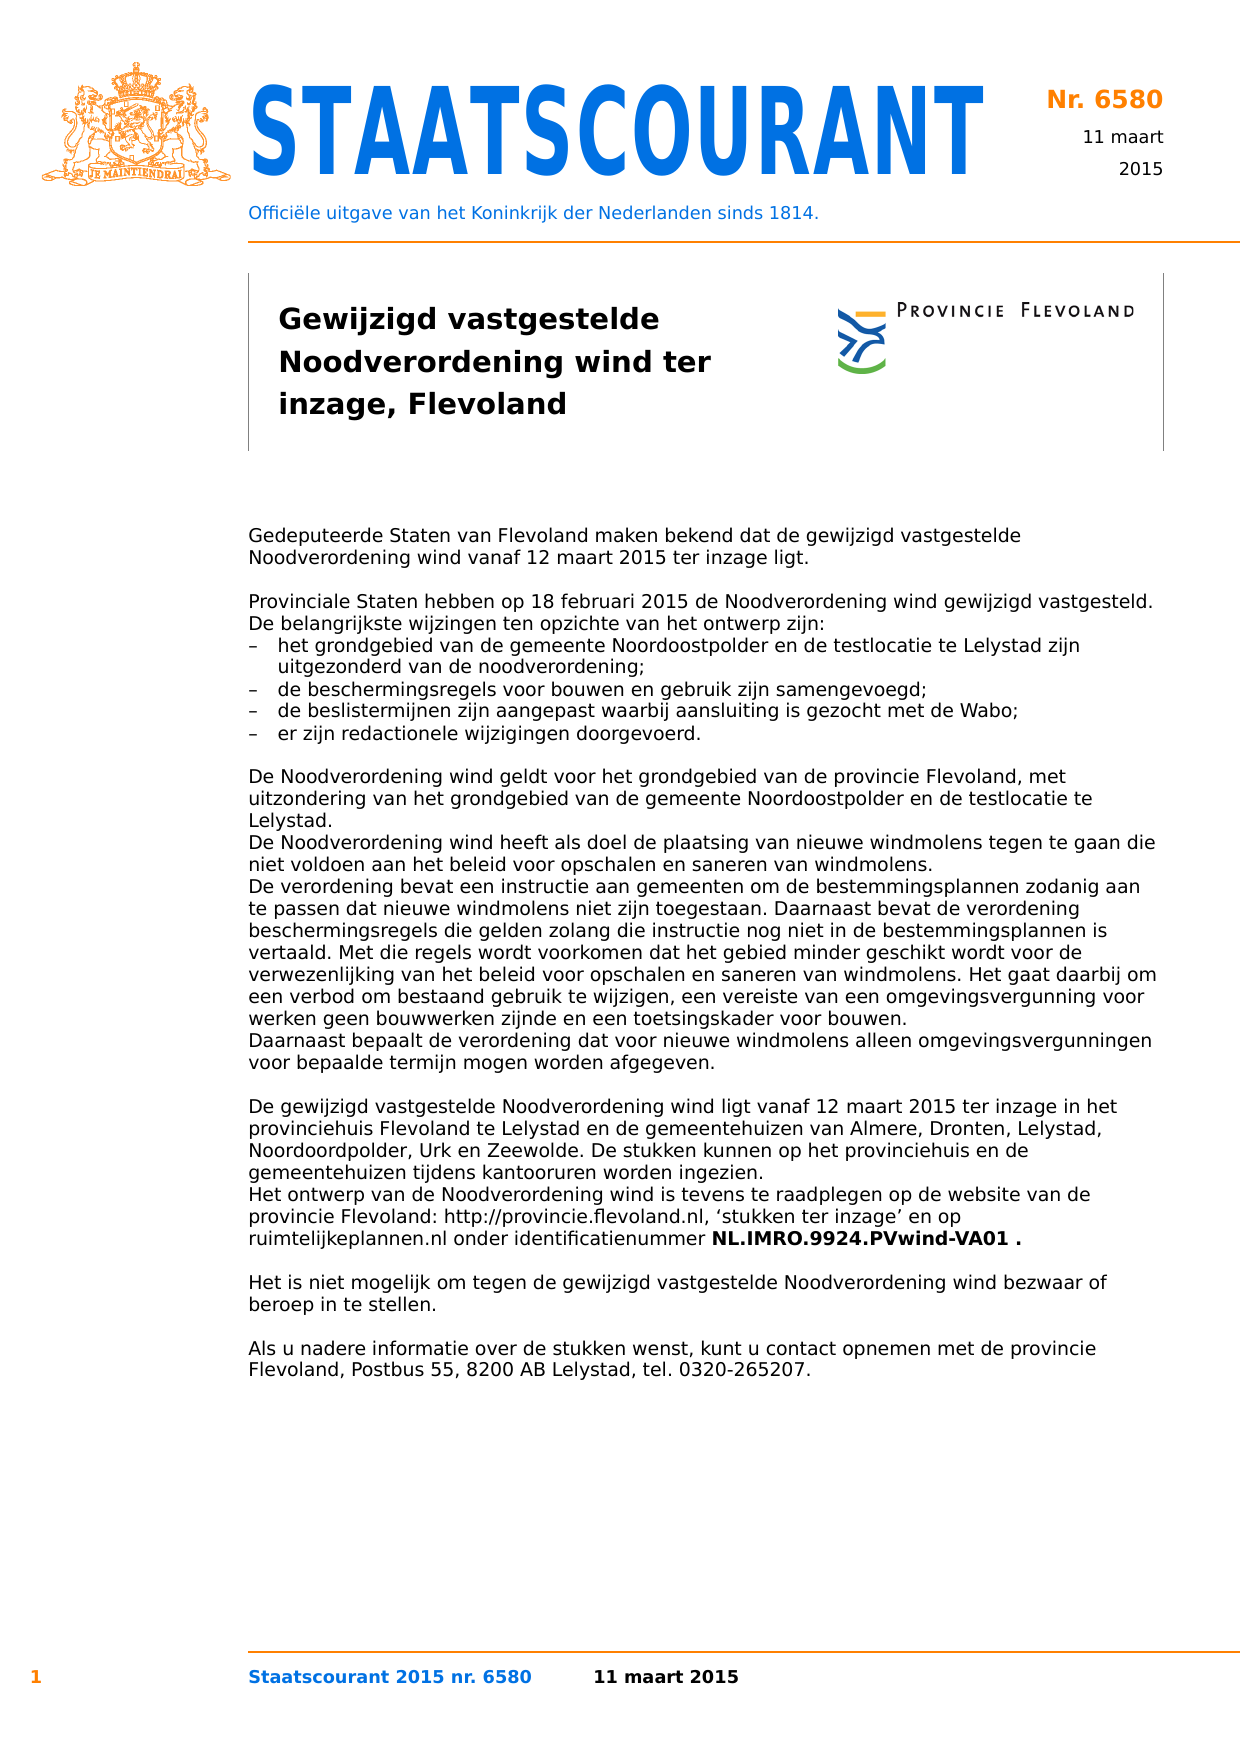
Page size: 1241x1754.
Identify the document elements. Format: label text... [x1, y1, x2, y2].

subtitle Gewijzigd vastgestelde Noodverordening wind ter inzage, Flevoland [249, 273, 1163, 451]
text – er zijn redactionele wijzigingen doorgevoerd. [248, 722, 1163, 744]
table_header STAATSCOURANT [248, 62, 998, 203]
text Gedeputeerde Staten van Flevoland maken bekend dat de gewijzigd vastgestelde Noodverordening wind vanaf 12 maart 2015 ter inzage ligt. [248, 525, 1163, 569]
text Als u nadere informatie over de stukken wenst, kunt u contact opnemen met de provincie Flevoland, Postbus 55, 8200 AB Lelystad, tel. 0320-265207. [248, 1337, 1163, 1381]
table_header [25, 62, 248, 241]
text – de beslistermijnen zijn aangepast waarbij aansluiting is gezocht met de Wabo; [248, 700, 1163, 722]
table_cell 11 maart [998, 121, 1240, 153]
text – de beschermingsregels voor bouwen en gebruik zijn samengevoegd; [248, 678, 1163, 700]
text De Noodverordening wind heeft als doel de plaatsing van nieuwe windmolens tegen te gaan die niet voldoen aan het beleid voor opschalen en saneren van windmolens. [248, 832, 1163, 876]
picture [838, 302, 1134, 374]
text De Noodverordening wind geldt voor het grondgebied van de provincie Flevoland, met uitzondering van het grondgebied van de gemeente Noordoostpolder en de testlocatie te Lelystad. [248, 766, 1163, 832]
table_cell Officiële uitgave van het Koninkrijk der Nederlanden sinds 1814. [248, 203, 1240, 241]
table_cell 2015 [998, 153, 1240, 203]
table_header Nr. 6580 [998, 62, 1240, 121]
text Het ontwerp van de Noodverordening wind is tevens te raadplegen op de website van de provincie Flevoland: http://provincie.flevoland.nl, ‘stukken ter inzage’ en op ruimtelijkeplannen.nl onder identificatienummer NL.IMRO.9924.PVwind-VA01 . [248, 1184, 1163, 1250]
text De verordening bevat een instructie aan gemeenten om de bestemmingsplannen zodanig aan te passen dat nieuwe windmolens niet zijn toegestaan. Daarnaast bevat de verordening beschermingsregels die gelden zolang die instructie nog niet in de bestemmingsplannen is vertaald. Met die regels wordt voorkomen dat het gebied minder geschikt wordt voor de verwezenlijking van het beleid voor opschalen en saneren van windmolens. Het gaat daarbij om een verbod om bestaand gebruik te wijzigen, een vereiste van een omgevingsvergunning voor werken geen bouwwerken zijnde en een toetsingskader voor bouwen. [248, 876, 1163, 1030]
text Daarnaast bepaalt de verordening dat voor nieuwe windmolens alleen omgevingsvergunningen voor bepaalde termijn mogen worden afgegeven. [248, 1030, 1163, 1074]
text – het grondgebied van de gemeente Noordoostpolder en de testlocatie te Lelystad zijn uitgezonderd van de noodverordening; [248, 634, 1163, 678]
text De gewijzigd vastgestelde Noodverordening wind ligt vanaf 12 maart 2015 ter inzage in het provinciehuis Flevoland te Lelystad en de gemeentehuizen van Almere, Dronten, Lelystad, Noordoordpolder, Urk en Zeewolde. De stukken kunnen op het provinciehuis en de gemeentehuizen tijdens kantooruren worden ingezien. [248, 1096, 1163, 1184]
text Het is niet mogelijk om tegen de gewijzigd vastgestelde Noodverordening wind bezwaar of beroep in te stellen. [248, 1272, 1163, 1316]
text Provinciale Staten hebben op 18 februari 2015 de Noodverordening wind gewijzigd vastgesteld. De belangrijkste wijzingen ten opzichte van het ontwerp zijn: [248, 591, 1163, 634]
picture [41, 62, 231, 186]
